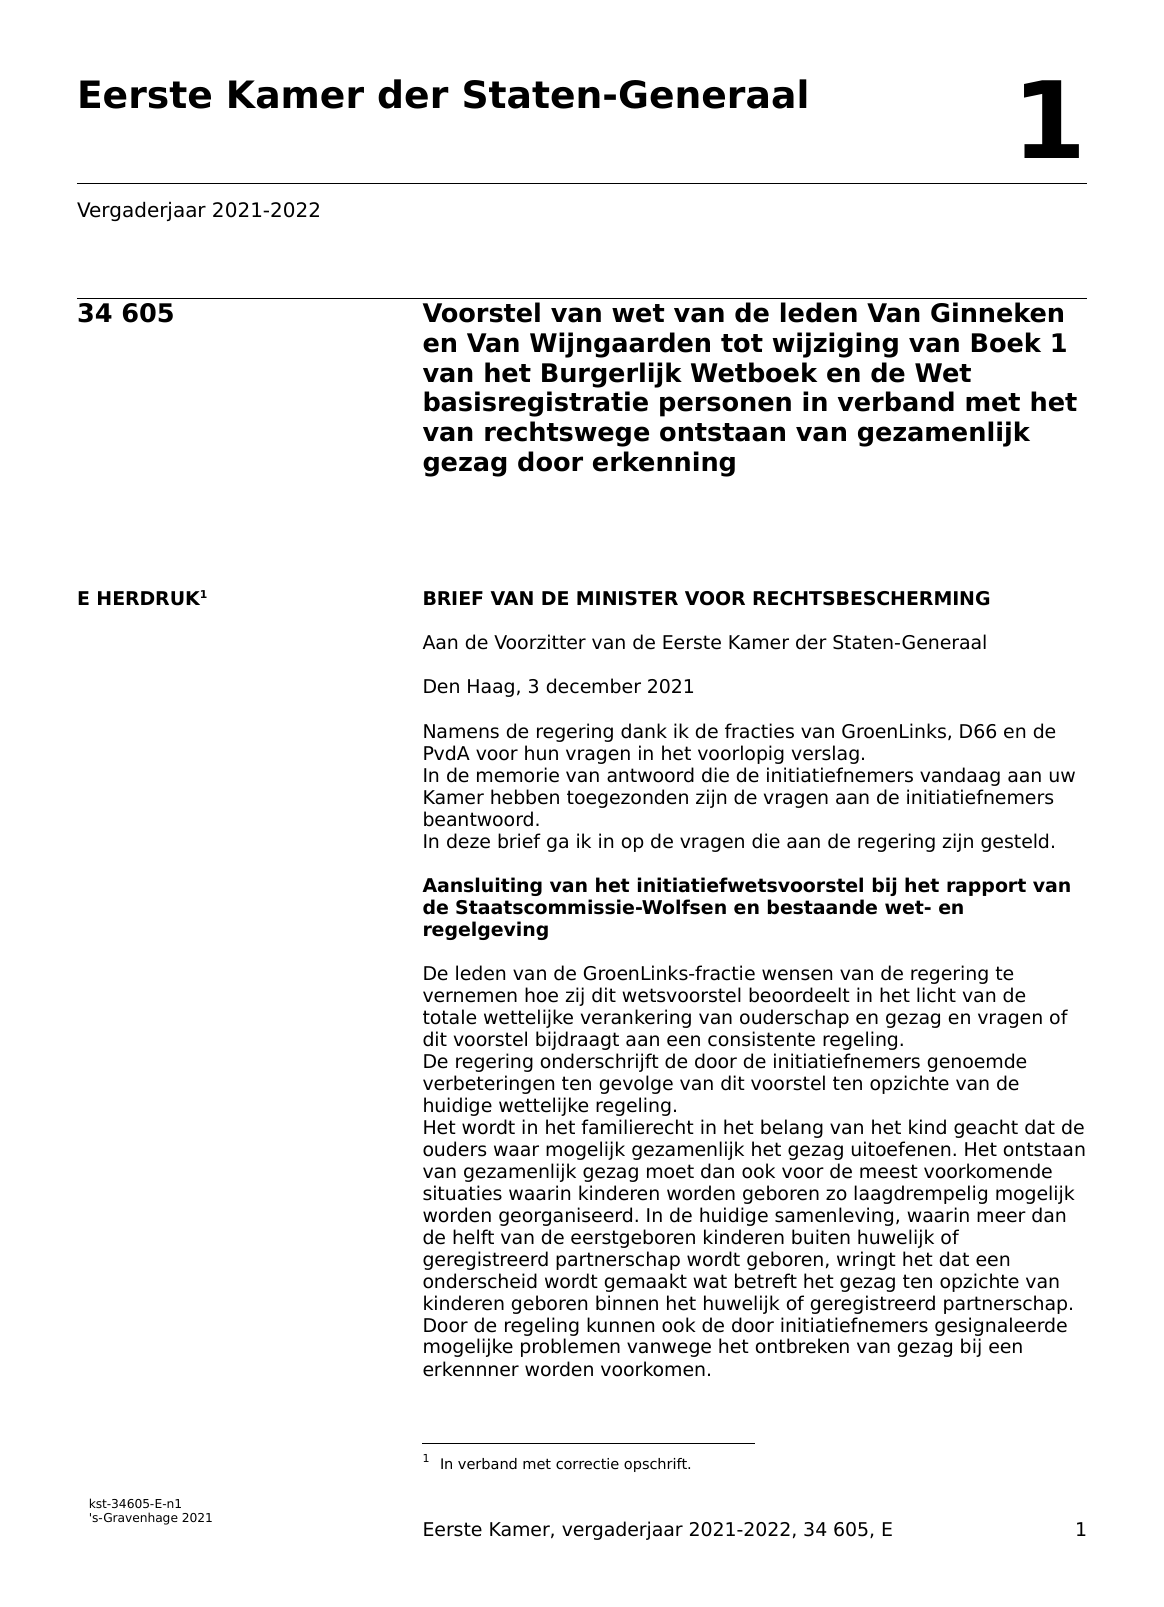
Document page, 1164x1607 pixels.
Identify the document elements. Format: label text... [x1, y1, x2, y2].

text In deze brief ga ik in op de vragen die aan de regering zijn gesteld. [422, 831, 1087, 852]
text 's-Gravenhage 2021 [88, 1511, 323, 1525]
text De leden van de GroenLinks-fractie wensen van de regering te vernemen hoe zij dit wetsvoorstel beoordeelt in het licht van de totale wettelijke verankering van ouderschap en gezag en vragen of dit voorstel bijdraagt aan een consistente regeling. [422, 963, 1087, 1051]
subtitle Aansluiting van het initiatiefwetsvoorstel bij het rapport van de Staatscommissie-Wolfsen en bestaande wet- en regelgeving [422, 875, 1087, 941]
subtitle 34 605 Voorstel van wet van de leden Van Ginneken en Van Wijngaarden tot wijziging van Boek 1 van het Burgerlijk Wetboek en de Wet basisregistratie personen in verband met het van rechtswege ontstaan van gezamenlijk gezag door erkenning [77, 299, 1087, 477]
text In de memorie van antwoord die de initiatiefnemers vandaag aan uw Kamer hebben toegezonden zijn de vragen aan de initiatiefnemers beantwoord. [422, 764, 1087, 831]
text Aan de Voorzitter van de Eerste Kamer der Staten-Generaal [422, 632, 1087, 654]
text De regering onderschrijft de door de initiatiefnemers genoemde verbeteringen ten gevolge van dit voorstel ten opzichte van de huidige wettelijke regeling. [422, 1051, 1087, 1117]
table_header 1 [886, 59, 1087, 183]
text In verband met correctie opschrift. [422, 1452, 1087, 1474]
table_cell Vergaderjaar 2021-2022 [77, 184, 1087, 298]
text Den Haag, 3 december 2021 [422, 676, 1087, 698]
text Namens de regering dank ik de fracties van GroenLinks, D66 en de PvdA voor hun vragen in het voorlopig verslag. [422, 721, 1087, 764]
subtitle E HERDRUK BRIEF VAN DE MINISTER VOOR RECHTSBESCHERMING [77, 588, 1087, 610]
table_header Eerste Kamer der Staten-Generaal [77, 59, 886, 183]
text Het wordt in het familierecht in het belang van het kind geacht dat de ouders waar mogelijk gezamenlijk het gezag uitoefenen. Het ontstaan van gezamenlijk gezag moet dan ook voor de meest voorkomende situaties waarin kinderen worden geboren zo laagdrempelig mogelijk worden georganiseerd. In de huidige samenleving, waarin meer dan de helft van de eerstgeboren kinderen buiten huwelijk of geregistreerd partnerschap wordt geboren, wringt het dat een onderscheid wordt gemaakt wat betreft het gezag ten opzichte van kinderen geboren binnen het huwelijk of geregistreerd partnerschap. Door de regeling kunnen ook de door initiatiefnemers gesignaleerde mogelijke problemen vanwege het ontbreken van gezag bij een erkennner worden voorkomen. [422, 1117, 1087, 1380]
text kst-34605-E-n1 [88, 1497, 323, 1511]
